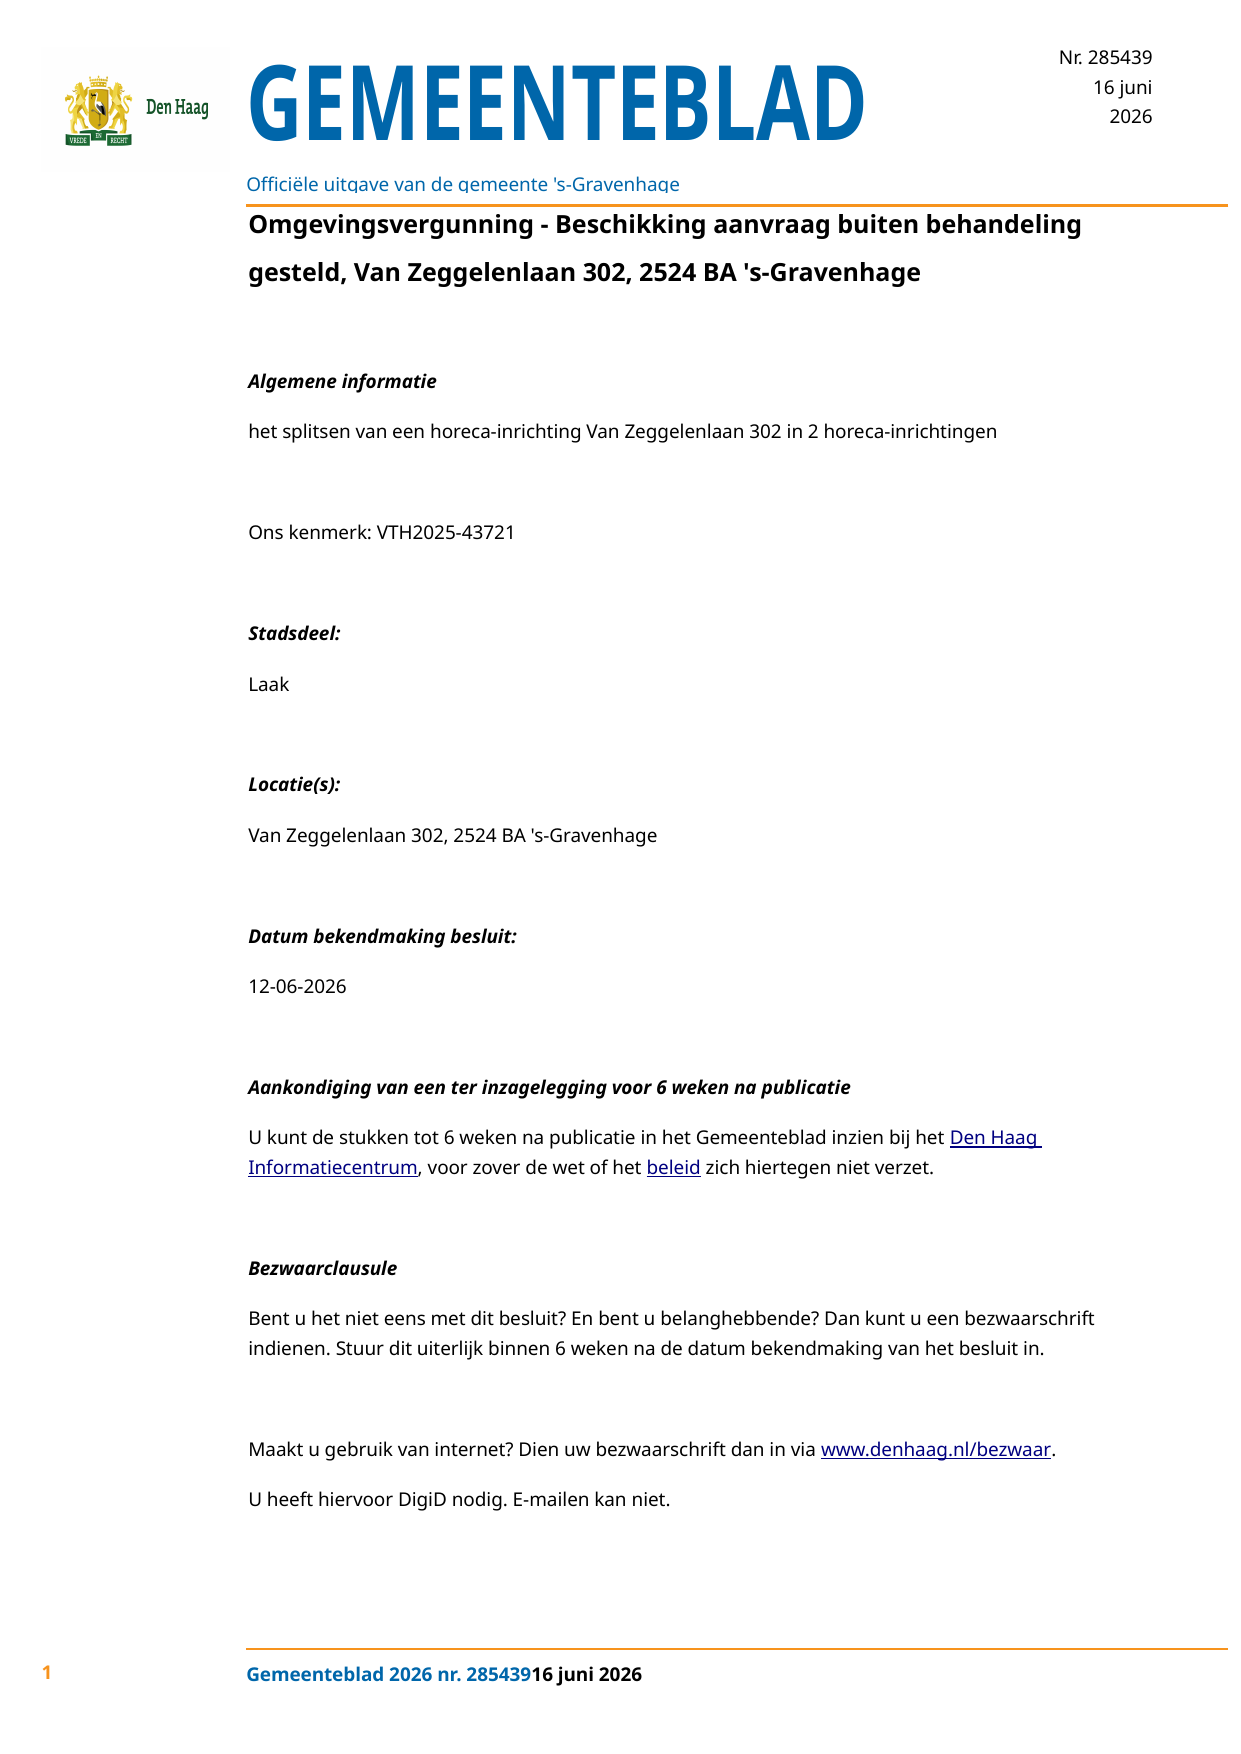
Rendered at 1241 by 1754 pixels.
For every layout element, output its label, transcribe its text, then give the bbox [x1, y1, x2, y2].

text Algemene informatie [248, 368, 1152, 394]
text Locatie(s): [248, 772, 1152, 797]
text Omgevingsvergunning - Beschikking aanvraag buiten behandeling gesteld, Van Zeggelenlaan 302, 2524 BA 's-Gravenhage [248, 207, 1152, 288]
text U kunt de stukken tot 6 weken na publicatie in het Gemeenteblad inzien bij het Den Haag Informatiecentrum, voor zover de wet of het beleid zich hiertegen niet verzet. [248, 1124, 1152, 1180]
text Laak [248, 671, 1152, 697]
picture [41, 47, 231, 172]
text het splitsen van een horeca-inrichting Van Zeggelenlaan 302 in 2 horeca-inrichtingen [248, 419, 1152, 444]
text Ons kenmerk: VTH2025-43721 [248, 519, 1152, 545]
text Maakt u gebruik van internet? Dien uw bezwaarschrift dan in via www.denhaag.nl/bezwaar. [248, 1436, 1152, 1462]
text Bent u het niet eens met dit besluit? En bent u belanghebbende? Dan kunt u een bezwaarschrift indienen. Stuur dit uiterlijk binnen 6 weken na de datum bekendmaking van het besluit in. [248, 1305, 1152, 1361]
text 12-06-2026 [248, 973, 1152, 999]
text Stadsdeel: [248, 620, 1152, 646]
text Datum bekendmaking besluit: [248, 923, 1152, 949]
text Bezwaarclausule [248, 1255, 1152, 1281]
text Aankondiging van een ter inzagelegging voor 6 weken na publicatie [248, 1074, 1152, 1100]
text Van Zeggelenlaan 302, 2524 BA 's-Gravenhage [248, 822, 1152, 848]
text U heeft hiervoor DigiD nodig. E-mailen kan niet. [248, 1486, 1152, 1512]
